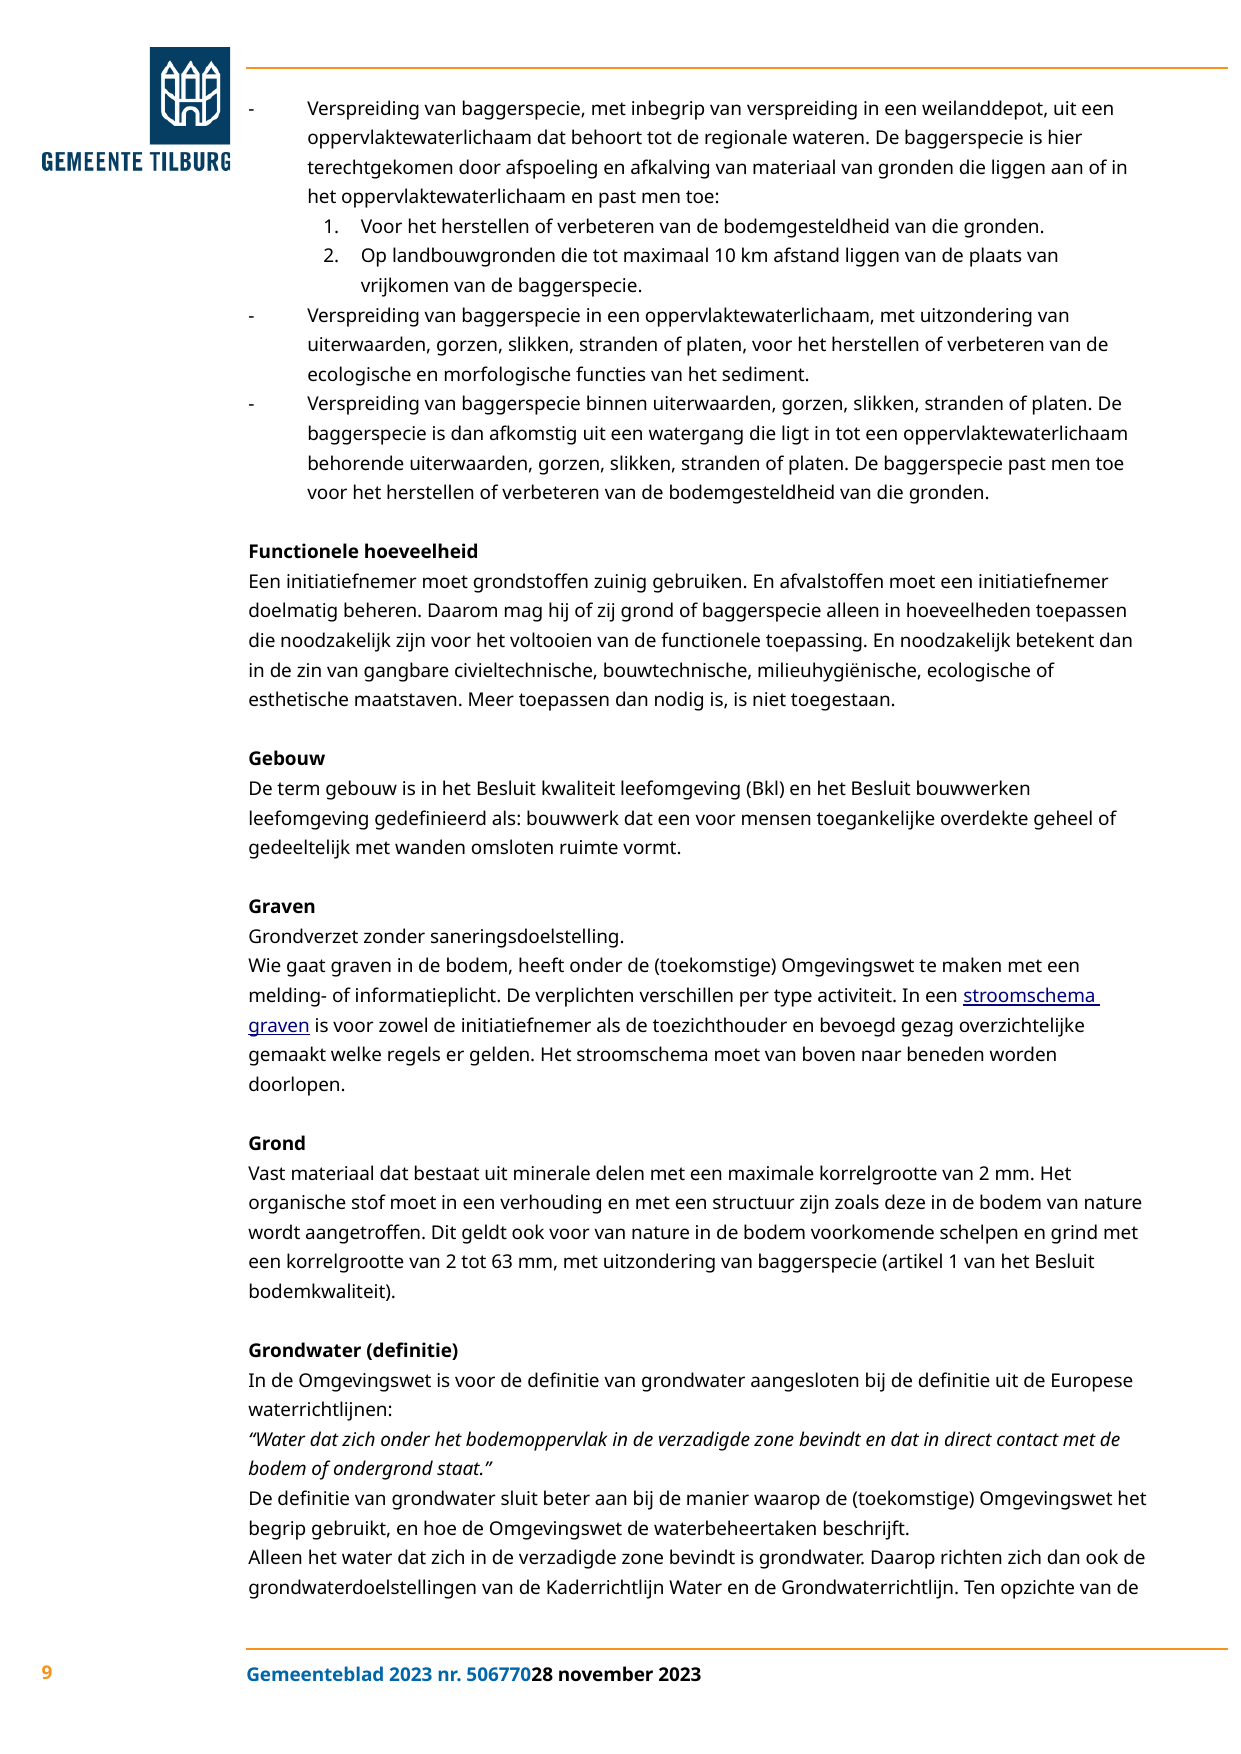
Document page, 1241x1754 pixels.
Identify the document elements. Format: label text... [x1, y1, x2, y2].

text Functionele hoeveelheid [248, 538, 1152, 564]
text In de Omgevingswet is voor de definitie van grondwater aangesloten bij de definitie uit de Europese waterrichtlijnen: [248, 1367, 1152, 1422]
text Alleen het water dat zich in de verzadigde zone bevindt is grondwater. Daarop richten zich dan ook de grondwaterdoelstellingen van de Kaderrichtlijn Water en de Grondwaterrichtlijn. Ten opzichte van de [248, 1544, 1152, 1600]
list Verspreiding van baggerspecie in een oppervlaktewaterlichaam, met uitzondering van uiterwaarden, gorzen, slikken, stranden of platen, voor het herstellen of verbeteren van de ecologische en morfologische functies van het sediment. [248, 302, 1152, 387]
picture [41, 47, 231, 172]
text Een initiatiefnemer moet grondstoffen zuinig gebruiken. En afvalstoffen moet een initiatiefnemer doelmatig beheren. Daarom mag hij of zij grond of baggerspecie alleen in hoeveelheden toepassen die noodzakelijk zijn voor het voltooien van de functionele toepassing. En noodzakelijk betekent dan in de zin van gangbare civieltechnische, bouwtechnische, milieuhygiënische, ecologische of esthetische maatstaven. Meer toepassen dan nodig is, is niet toegestaan. [248, 568, 1152, 712]
text Graven [248, 893, 1152, 919]
text Grond [248, 1130, 1152, 1156]
text Vast materiaal dat bestaat uit minerale delen met een maximale korrelgrootte van 2 mm. Het organische stof moet in een verhouding en met een structuur zijn zoals deze in de bodem van nature wordt aangetroffen. Dit geldt ook voor van nature in de bodem voorkomende schelpen en grind met een korrelgrootte van 2 tot 63 mm, met uitzondering van baggerspecie (artikel 1 van het Besluit bodemkwaliteit). [248, 1160, 1152, 1304]
text Grondverzet zonder saneringsdoelstelling. [248, 923, 1152, 949]
text Wie gaat graven in de bodem, heeft onder de (toekomstige) Omgevingswet te maken met een melding- of informatieplicht. De verplichten verschillen per type activiteit. In een stroomschema graven is voor zowel de initiatiefnemer als de toezichthouder en bevoegd gezag overzichtelijke gemaakt welke regels er gelden. Het stroomschema moet van boven naar beneden worden doorlopen. [248, 953, 1152, 1097]
text Gebouw [248, 746, 1152, 771]
list Voor het herstellen of verbeteren van de bodemgesteldheid van die gronden. [323, 213, 1152, 239]
text De term gebouw is in het Besluit kwaliteit leefomgeving (Bkl) en het Besluit bouwwerken leefomgeving gedefinieerd als: bouwwerk dat een voor mensen toegankelijke overdekte geheel of gedeeltelijk met wanden omsloten ruimte vormt. [248, 775, 1152, 860]
list Verspreiding van baggerspecie, met inbegrip van verspreiding in een weilanddepot, uit een oppervlaktewaterlichaam dat behoort tot de regionale wateren. De baggerspecie is hier terechtgekomen door afspoeling en afkalving van materiaal van gronden die liggen aan of in het oppervlaktewaterlichaam en past men toe: [248, 95, 1152, 209]
text “Water dat zich onder het bodemoppervlak in de verzadigde zone bevindt en dat in direct contact met de bodem of ondergrond staat.” [248, 1426, 1152, 1481]
text De definitie van grondwater sluit beter aan bij de manier waarop de (toekomstige) Omgevingswet het begrip gebruikt, en hoe de Omgevingswet de waterbeheertaken beschrijft. [248, 1485, 1152, 1541]
list Verspreiding van baggerspecie binnen uiterwaarden, gorzen, slikken, stranden of platen. De baggerspecie is dan afkomstig uit een watergang die ligt in tot een oppervlaktewaterlichaam behorende uiterwaarden, gorzen, slikken, stranden of platen. De baggerspecie past men toe voor het herstellen of verbeteren van de bodemgesteldheid van die gronden. [248, 391, 1152, 505]
list Op landbouwgronden die tot maximaal 10 km afstand liggen van de plaats van vrijkomen van de baggerspecie. [323, 243, 1152, 298]
text Grondwater (definitie) [248, 1337, 1152, 1363]
